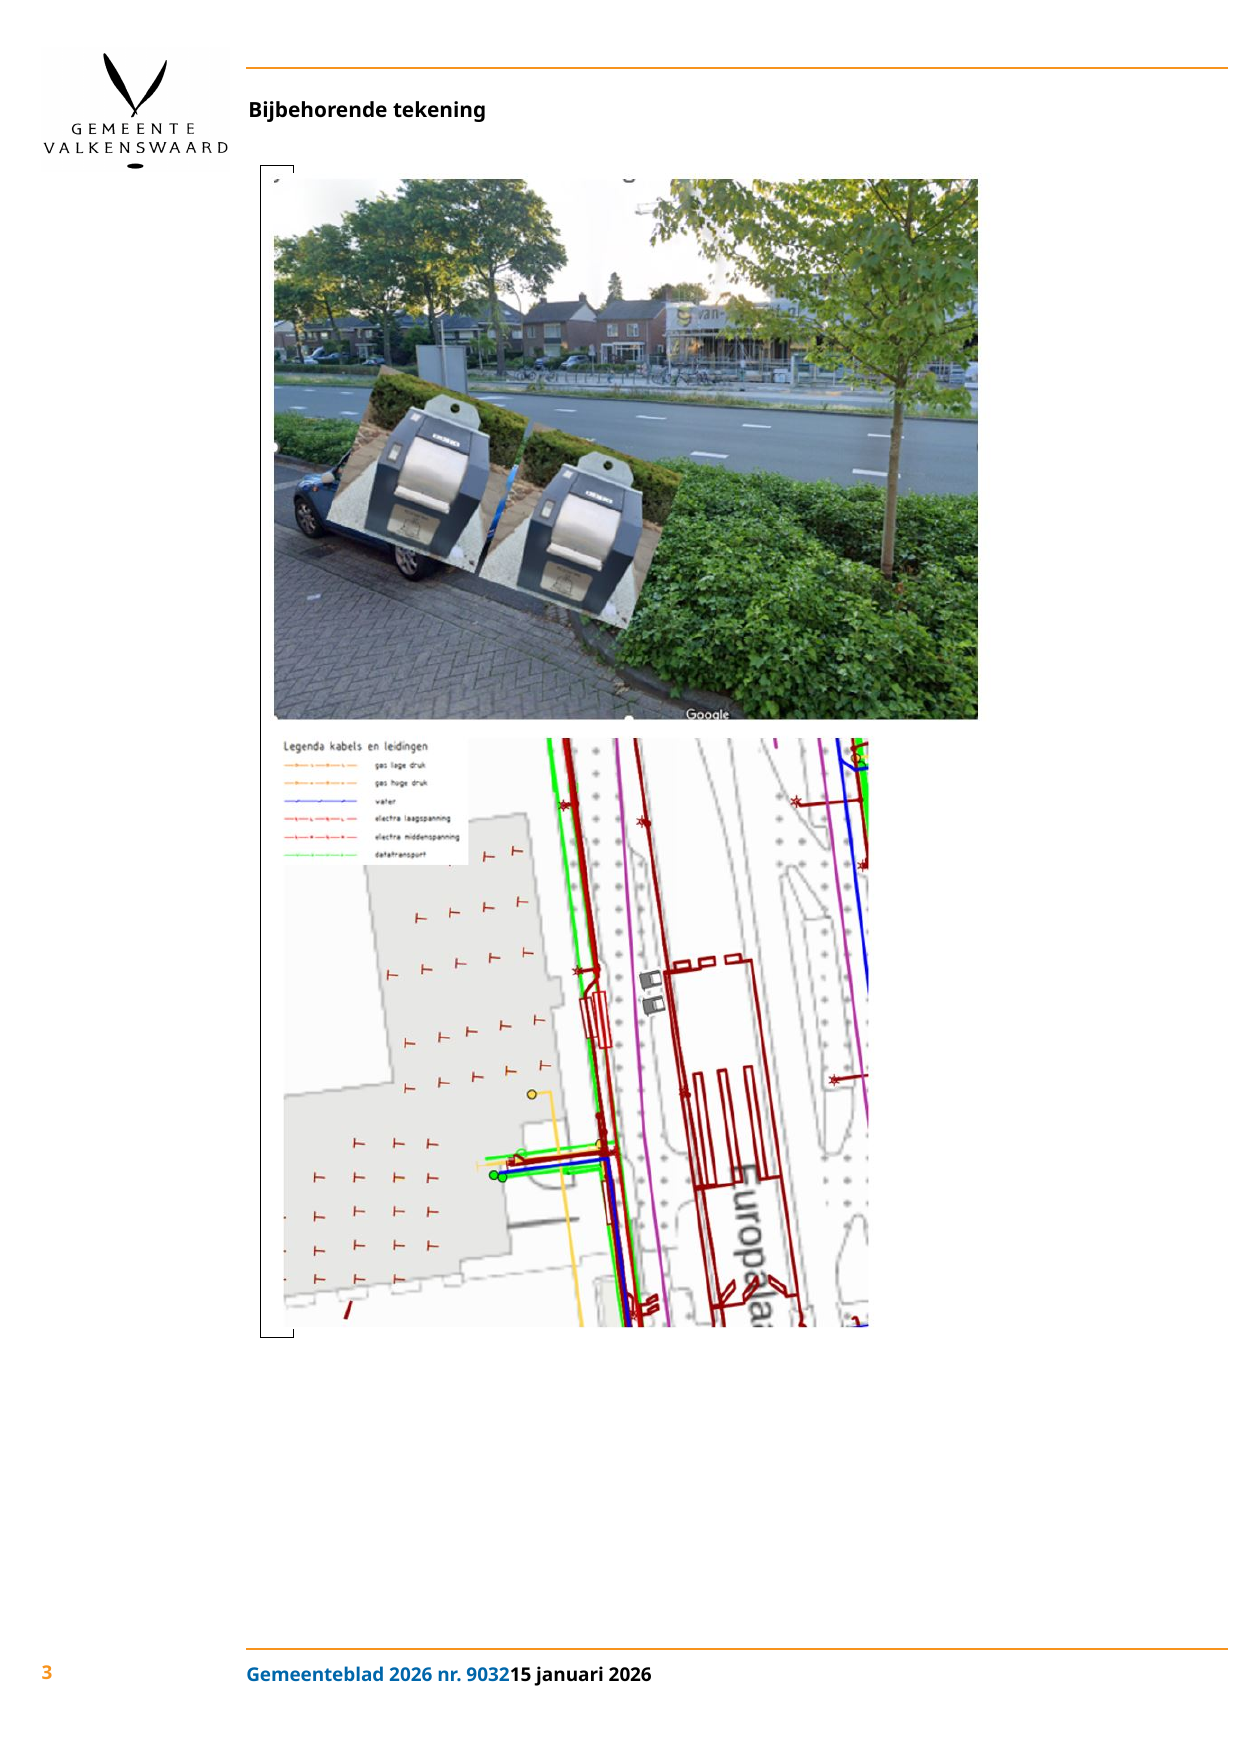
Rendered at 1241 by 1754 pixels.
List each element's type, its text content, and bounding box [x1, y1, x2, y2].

picture [268, 173, 1173, 1329]
picture [41, 47, 231, 172]
text Bijbehorende tekening [248, 95, 1152, 123]
